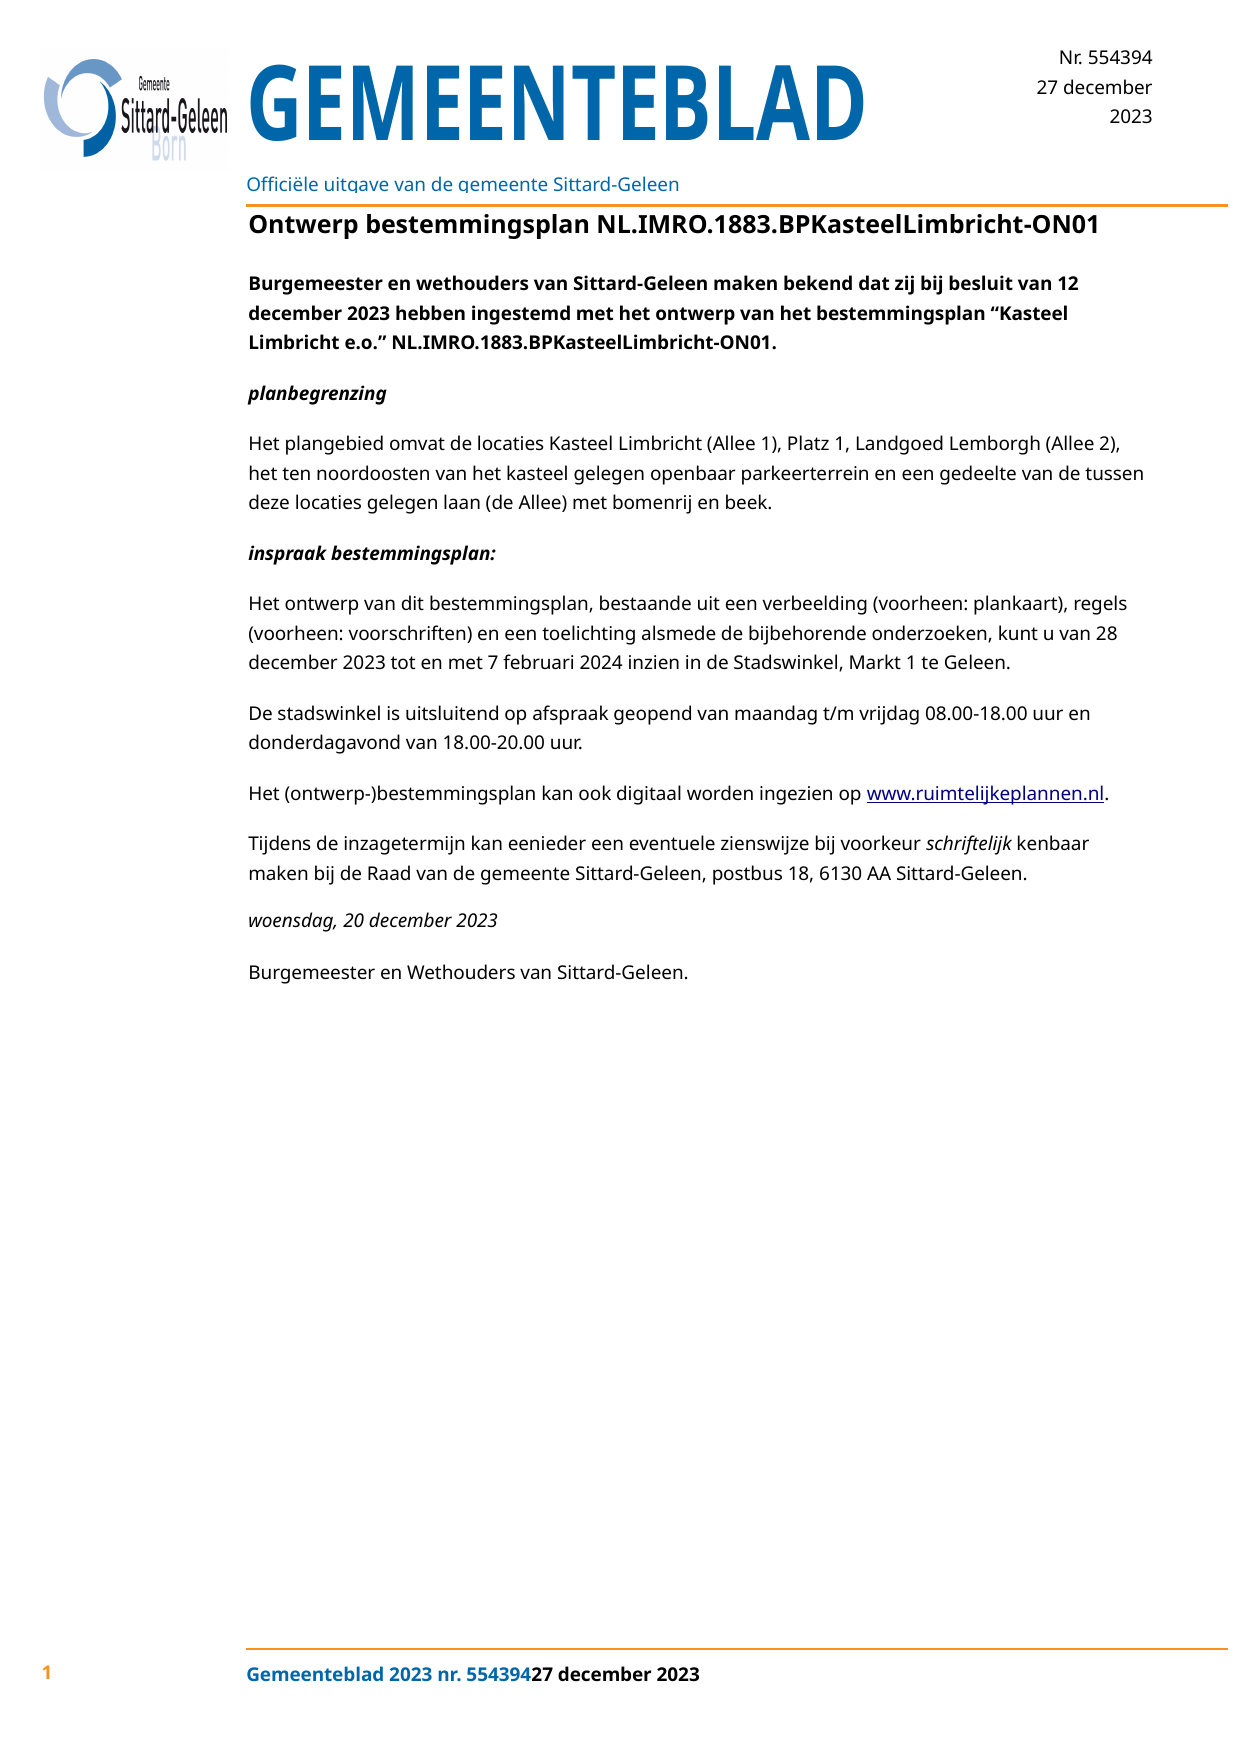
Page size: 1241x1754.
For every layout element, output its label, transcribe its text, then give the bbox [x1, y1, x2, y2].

text Burgemeester en Wethouders van Sittard-Geleen. [248, 959, 1152, 985]
text inspraak bestemmingsplan: [248, 540, 1152, 566]
text Ontwerp bestemmingsplan NL.IMRO.1883.BPKasteelLimbricht-ON01 [248, 207, 1152, 241]
picture [41, 47, 231, 172]
text woensdag, 20 december 2023 [248, 908, 1152, 933]
text planbegrenzing [248, 380, 1152, 406]
text Het ontwerp van dit bestemmingsplan, bestaande uit een verbeelding (voorheen: plankaart), regels (voorheen: voorschriften) en een toelichting alsmede de bijbehorende onderzoeken, kunt u van 28 december 2023 tot en met 7 februari 2024 inzien in de Stadswinkel, Markt 1 te Geleen. [248, 590, 1152, 675]
text Het plangebied omvat de locaties Kasteel Limbricht (Allee 1), Platz 1, Landgoed Lemborgh (Allee 2), het ten noordoosten van het kasteel gelegen openbaar parkeerterrein en een gedeelte van de tussen deze locaties gelegen laan (de Allee) met bomenrij en beek. [248, 430, 1152, 515]
text De stadswinkel is uitsluitend op afspraak geopend van maandag t/m vrijdag 08.00-18.00 uur en donderdagavond van 18.00-20.00 uur. [248, 700, 1152, 755]
text Burgemeester en wethouders van Sittard-Geleen maken bekend dat zij bij besluit van 12 december 2023 hebben ingestemd met het ontwerp van het bestemmingsplan “Kasteel Limbricht e.o.” NL.IMRO.1883.BPKasteelLimbricht-ON01. [248, 270, 1152, 355]
text Tijdens de inzagetermijn kan eenieder een eventuele zienswijze bij voorkeur schriftelijk kenbaar maken bij de Raad van de gemeente Sittard-Geleen, postbus 18, 6130 AA Sittard-Geleen. [248, 830, 1152, 886]
text Het (ontwerp-)bestemmingsplan kan ook digitaal worden ingezien op www.ruimtelijkeplannen.nl. [248, 780, 1152, 806]
